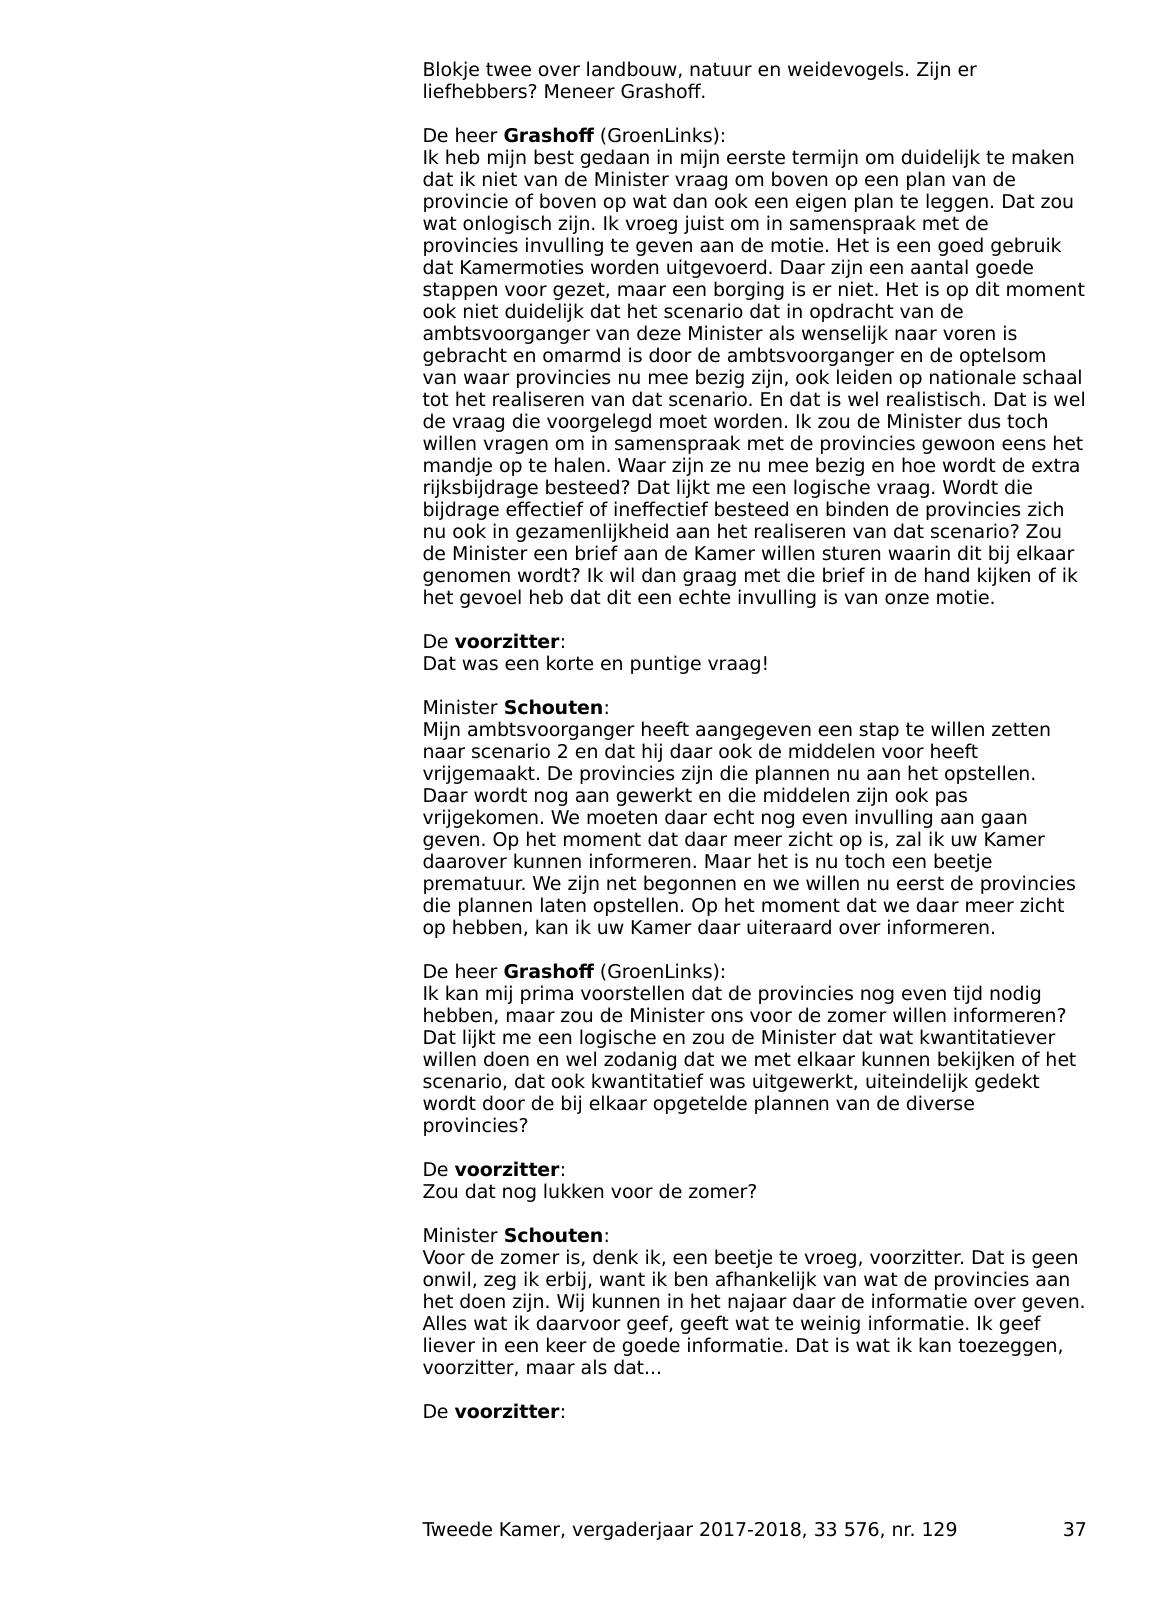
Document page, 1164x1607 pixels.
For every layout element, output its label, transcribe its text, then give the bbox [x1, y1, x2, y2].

text Minister Schouten: [422, 697, 1087, 719]
text Zou dat nog lukken voor de zomer? [422, 1181, 1087, 1203]
text Ik heb mijn best gedaan in mijn eerste termijn om duidelijk te maken dat ik niet van de Minister vraag om boven op een plan van de provincie of boven op wat dan ook een eigen plan te leggen. Dat zou wat onlogisch zijn. Ik vroeg juist om in samenspraak met de provincies invulling te geven aan de motie. Het is een goed gebruik dat Kamermoties worden uitgevoerd. Daar zijn een aantal goede stappen voor gezet, maar een borging is er niet. Het is op dit moment ook niet duidelijk dat het scenario dat in opdracht van de ambtsvoorganger van deze Minister als wenselijk naar voren is gebracht en omarmd is door de ambtsvoorganger en de optelsom van waar provincies nu mee bezig zijn, ook leiden op nationale schaal tot het realiseren van dat scenario. En dat is wel realistisch. Dat is wel de vraag die voorgelegd moet worden. Ik zou de Minister dus toch willen vragen om in samenspraak met de provincies gewoon eens het mandje op te halen. Waar zijn ze nu mee bezig en hoe wordt de extra rijksbijdrage besteed? Dat lijkt me een logische vraag. Wordt die bijdrage effectief of ineffectief besteed en binden de provincies zich nu ook in gezamenlijkheid aan het realiseren van dat scenario? Zou de Minister een brief aan de Kamer willen sturen waarin dit bij elkaar genomen wordt? Ik wil dan graag met die brief in de hand kijken of ik het gevoel heb dat dit een echte invulling is van onze motie. [422, 147, 1087, 609]
text Ik kan mij prima voorstellen dat de provincies nog even tijd nodig hebben, maar zou de Minister ons voor de zomer willen informeren? Dat lijkt me een logische en zou de Minister dat wat kwantitatiever willen doen en wel zodanig dat we met elkaar kunnen bekijken of het scenario, dat ook kwantitatief was uitgewerkt, uiteindelijk gedekt wordt door de bij elkaar opgetelde plannen van de diverse provincies? [422, 983, 1087, 1137]
text De heer Grashoff (GroenLinks): [422, 125, 1087, 147]
text Dat was een korte en puntige vraag! [422, 653, 1087, 675]
text De heer Grashoff (GroenLinks): [422, 961, 1087, 983]
text Voor de zomer is, denk ik, een beetje te vroeg, voorzitter. Dat is geen onwil, zeg ik erbij, want ik ben afhankelijk van wat de provincies aan het doen zijn. Wij kunnen in het najaar daar de informatie over geven. Alles wat ik daarvoor geef, geeft wat te weinig informatie. Ik geef liever in een keer de goede informatie. Dat is wat ik kan toezeggen, voorzitter, maar als dat... [422, 1247, 1087, 1379]
text Blokje twee over landbouw, natuur en weidevogels. Zijn er liefhebbers? Meneer Grashoff. [422, 59, 1087, 103]
text De voorzitter: [422, 1401, 1087, 1423]
text Mijn ambtsvoorganger heeft aangegeven een stap te willen zetten naar scenario 2 en dat hij daar ook de middelen voor heeft vrijgemaakt. De provincies zijn die plannen nu aan het opstellen. Daar wordt nog aan gewerkt en die middelen zijn ook pas vrijgekomen. We moeten daar echt nog even invulling aan gaan geven. Op het moment dat daar meer zicht op is, zal ik uw Kamer daarover kunnen informeren. Maar het is nu toch een beetje prematuur. We zijn net begonnen en we willen nu eerst de provincies die plannen laten opstellen. Op het moment dat we daar meer zicht op hebben, kan ik uw Kamer daar uiteraard over informeren. [422, 719, 1087, 939]
text De voorzitter: [422, 631, 1087, 653]
text De voorzitter: [422, 1159, 1087, 1181]
text Minister Schouten: [422, 1225, 1087, 1247]
